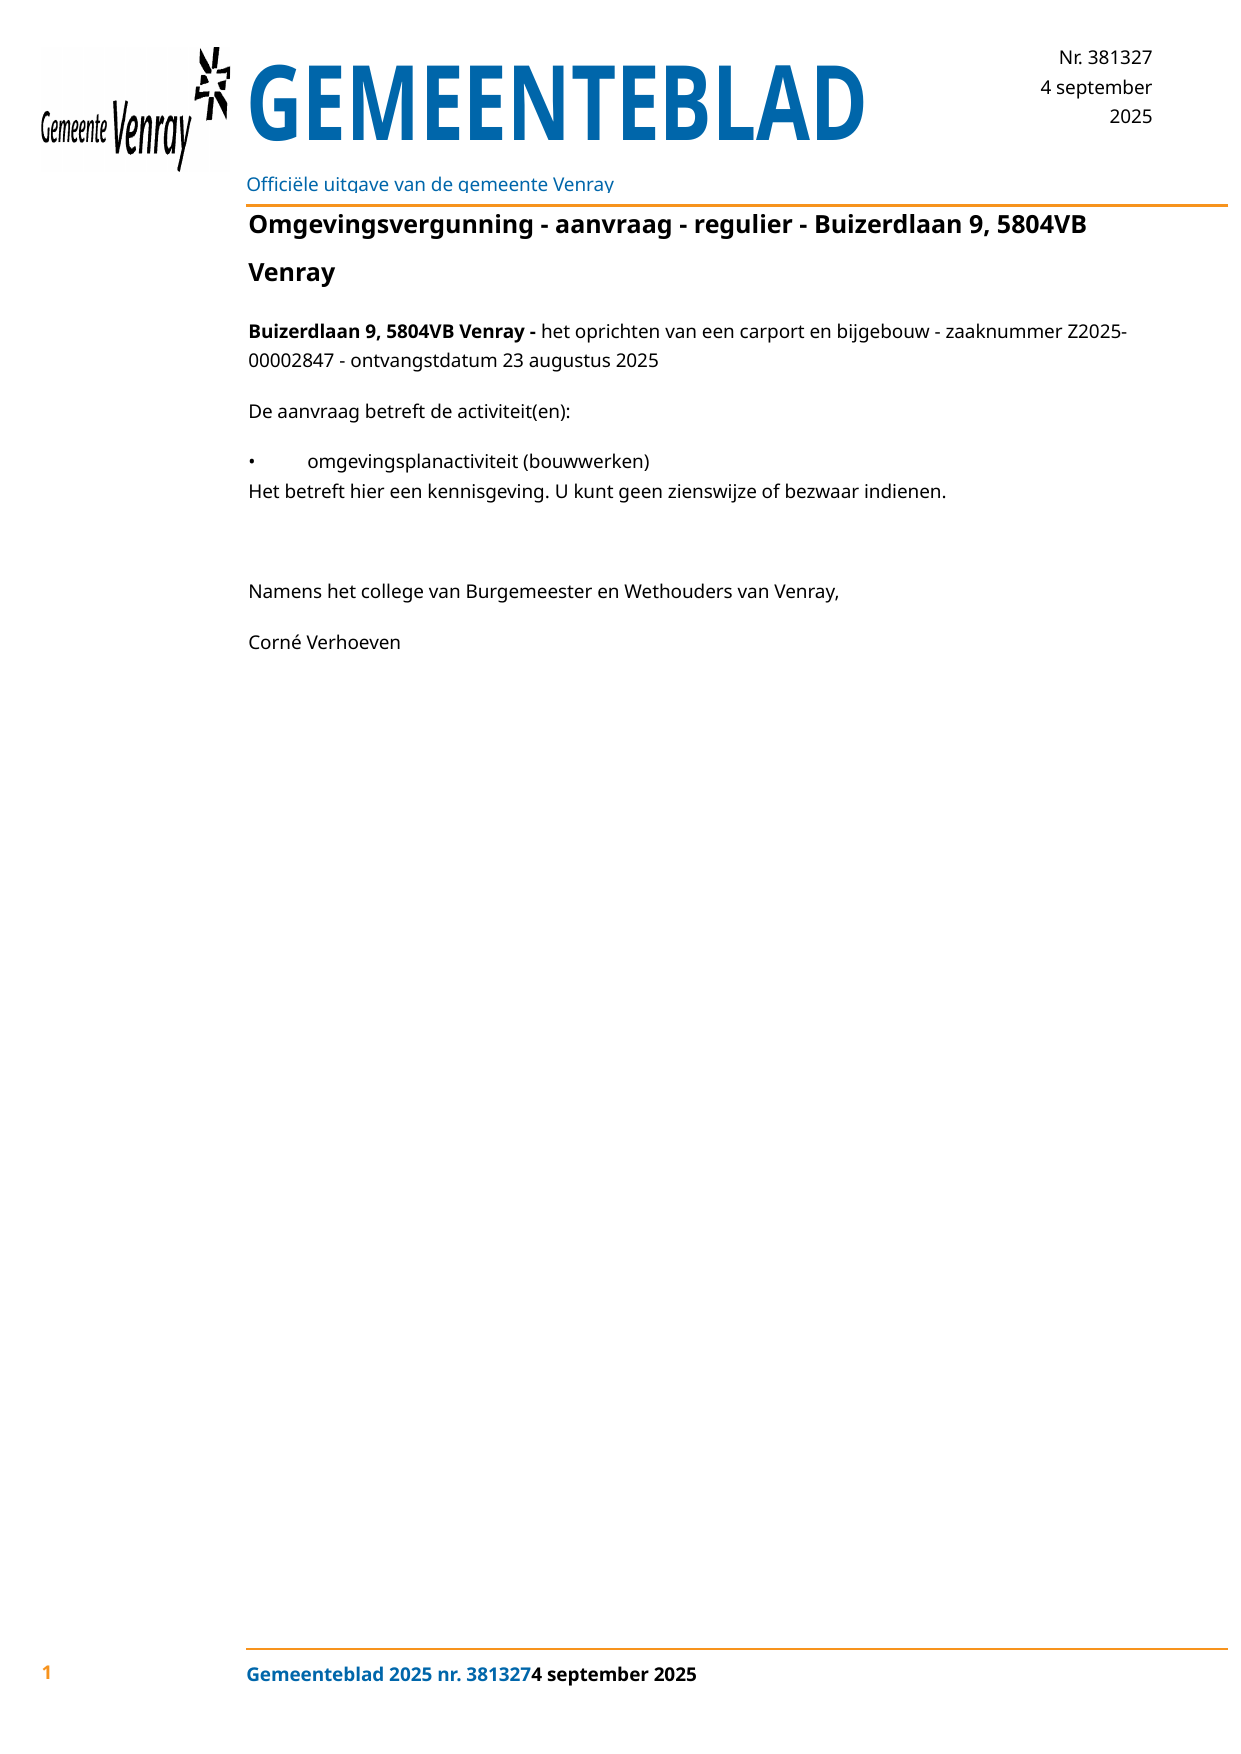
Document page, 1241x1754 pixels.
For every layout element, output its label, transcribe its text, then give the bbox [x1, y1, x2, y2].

list omgevingsplanactiviteit (bouwwerken) [248, 448, 1152, 474]
text Buizerdlaan 9, 5804VB Venray - het oprichten van een carport en bijgebouw - zaaknummer Z2025-00002847 - ontvangstdatum 23 augustus 2025 [248, 318, 1152, 373]
text Het betreft hier een kennisgeving. U kunt geen zienswijze of bezwaar indienen. [248, 478, 1152, 504]
text Namens het college van Burgemeester en Wethouders van Venray, [248, 579, 1152, 604]
text Omgevingsvergunning - aanvraag - regulier - Buizerdlaan 9, 5804VB Venray [248, 207, 1152, 288]
picture [41, 47, 231, 172]
text De aanvraag betreft de activiteit(en): [248, 398, 1152, 424]
text Corné Verhoeven [248, 629, 1152, 655]
